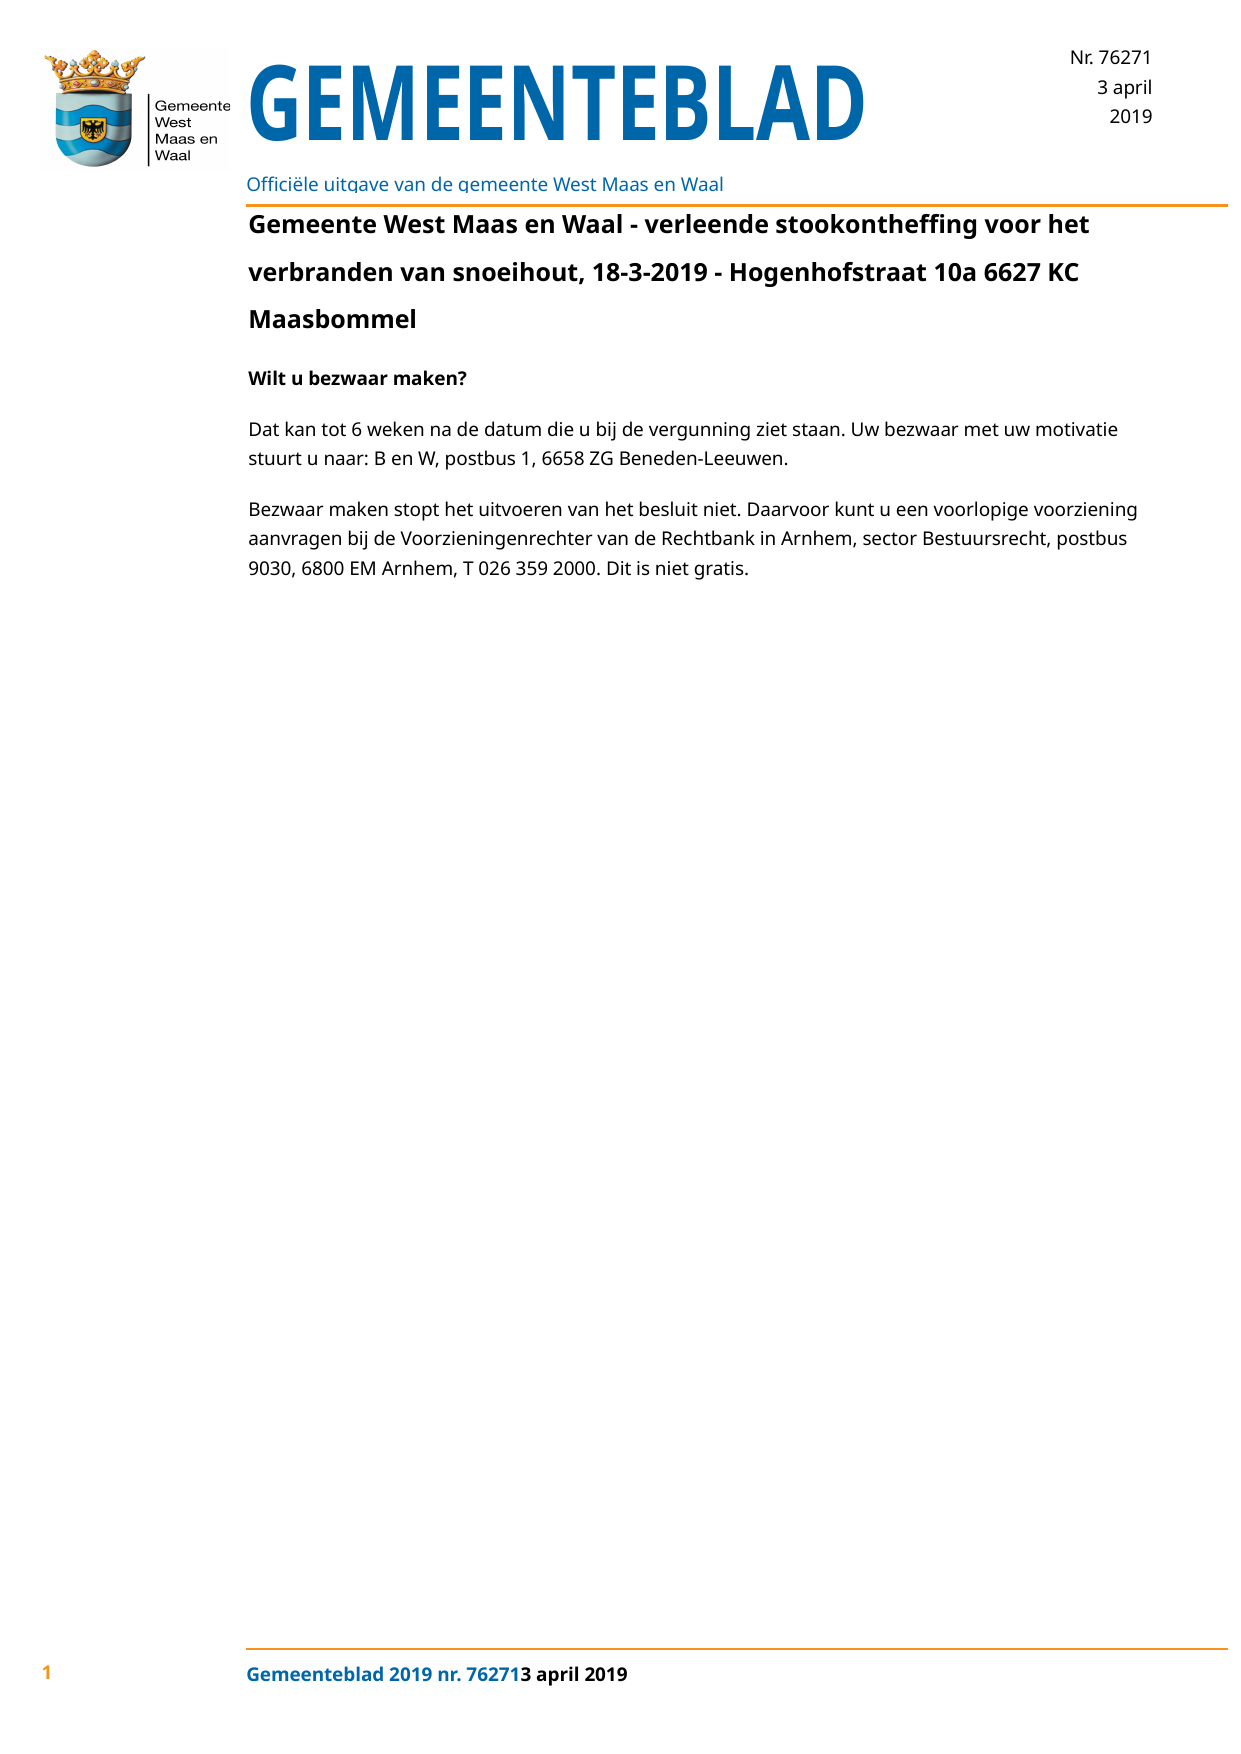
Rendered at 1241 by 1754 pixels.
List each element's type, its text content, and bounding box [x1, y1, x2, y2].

text Bezwaar maken stopt het uitvoeren van het besluit niet. Daarvoor kunt u een voorlopige voorziening aanvragen bij de Voorzieningenrechter van de Rechtbank in Arnhem, sector Bestuursrecht, postbus 9030, 6800 EM Arnhem, T 026 359 2000. Dit is niet gratis. [248, 496, 1152, 581]
text Wilt u bezwaar maken? [248, 366, 1152, 391]
text Gemeente West Maas en Waal - verleende stookontheffing voor het verbranden van snoeihout, 18-3-2019 - Hogenhofstraat 10a 6627 KC Maasbommel [248, 207, 1152, 336]
text Dat kan tot 6 weken na de datum die u bij de vergunning ziet staan. Uw bezwaar met uw motivatie stuurt u naar: B en W, postbus 1, 6658 ZG Beneden-Leeuwen. [248, 416, 1152, 471]
picture [41, 47, 231, 172]
